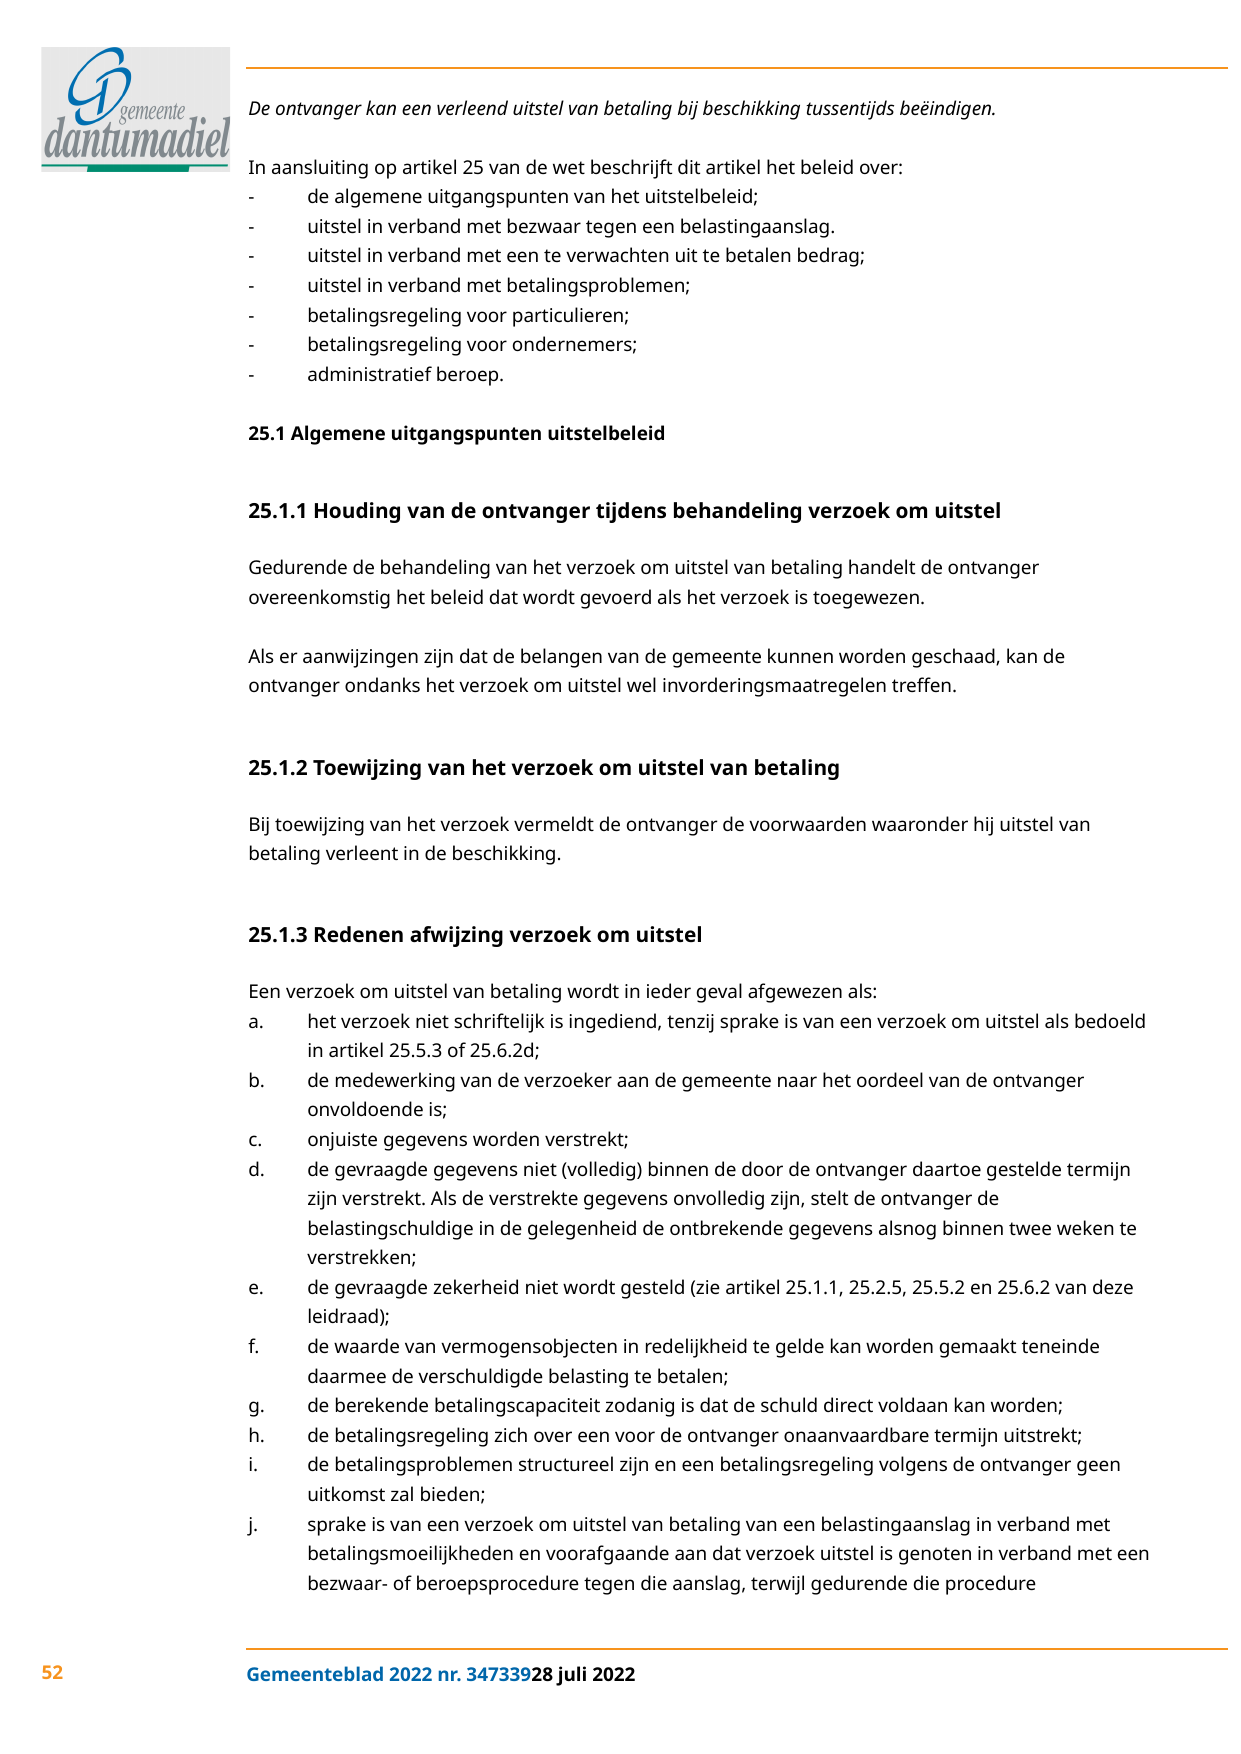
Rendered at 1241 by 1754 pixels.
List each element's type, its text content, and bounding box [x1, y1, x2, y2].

list administratief beroep. [248, 361, 1152, 387]
list uitstel in verband met bezwaar tegen een belastingaanslag. [248, 213, 1152, 239]
text 25.1.1 Houding van de ontvanger tijdens behandeling verzoek om uitstel [248, 496, 1152, 525]
text Als er aanwijzingen zijn dat de belangen van de gemeente kunnen worden geschaad, kan de ontvanger ondanks het verzoek om uitstel wel invorderingsmaatregelen treffen. [248, 643, 1152, 698]
text Een verzoek om uitstel van betaling wordt in ieder geval afgewezen als: [248, 978, 1152, 1004]
text 25.1.2 Toewijzing van het verzoek om uitstel van betaling [248, 753, 1152, 781]
list de betalingsproblemen structureel zijn en een betalingsregeling volgens de ontvanger geen uitkomst zal bieden; [248, 1452, 1152, 1507]
list de betalingsregeling zich over een voor de ontvanger onaanvaardbare termijn uitstrekt; [248, 1422, 1152, 1448]
list het verzoek niet schriftelijk is ingediend, tenzij sprake is van een verzoek om uitstel als bedoeld in artikel 25.5.3 of 25.6.2d; [248, 1008, 1152, 1063]
list onjuiste gegevens worden verstrekt; [248, 1126, 1152, 1152]
list de gevraagde zekerheid niet wordt gesteld (zie artikel 25.1.1, 25.2.5, 25.5.2 en 25.6.2 van deze leidraad); [248, 1274, 1152, 1329]
text In aansluiting op artikel 25 van de wet beschrijft dit artikel het beleid over: [248, 154, 1152, 180]
list de berekende betalingscapaciteit zodanig is dat de schuld direct voldaan kan worden; [248, 1392, 1152, 1418]
text 25.1 Algemene uitgangspunten uitstelbeleid [248, 420, 1152, 446]
list betalingsregeling voor particulieren; [248, 302, 1152, 328]
list de gevraagde gegevens niet (volledig) binnen de door de ontvanger daartoe gestelde termijn zijn verstrekt. Als de verstrekte gegevens onvolledig zijn, stelt de ontvanger de belastingschuldige in de gelegenheid de ontbrekende gegevens alsnog binnen twee weken te verstrekken; [248, 1156, 1152, 1270]
list de medewerking van de verzoeker aan de gemeente naar het oordeel van de ontvanger onvoldoende is; [248, 1067, 1152, 1122]
list sprake is van een verzoek om uitstel van betaling van een belastingaanslag in verband met betalingsmoeilijkheden en voorafgaande aan dat verzoek uitstel is genoten in verband met een bezwaar- of beroepsprocedure tegen die aanslag, terwijl gedurende die procedure [248, 1511, 1152, 1596]
text Bij toewijzing van het verzoek vermeldt de ontvanger de voorwaarden waaronder hij uitstel van betaling verleent in de beschikking. [248, 811, 1152, 866]
text Gedurende de behandeling van het verzoek om uitstel van betaling handelt de ontvanger overeenkomstig het beleid dat wordt gevoerd als het verzoek is toegewezen. [248, 554, 1152, 610]
list uitstel in verband met betalingsproblemen; [248, 272, 1152, 298]
list betalingsregeling voor ondernemers; [248, 331, 1152, 357]
text De ontvanger kan een verleend uitstel van betaling bij beschikking tussentijds beëindigen. [248, 95, 1152, 121]
list uitstel in verband met een te verwachten uit te betalen bedrag; [248, 243, 1152, 268]
list de waarde van vermogensobjecten in redelijkheid te gelde kan worden gemaakt teneinde daarmee de verschuldigde belasting te betalen; [248, 1333, 1152, 1389]
text 25.1.3 Redenen afwijzing verzoek om uitstel [248, 920, 1152, 949]
picture [41, 47, 231, 172]
list de algemene uitgangspunten van het uitstelbeleid; [248, 183, 1152, 209]
